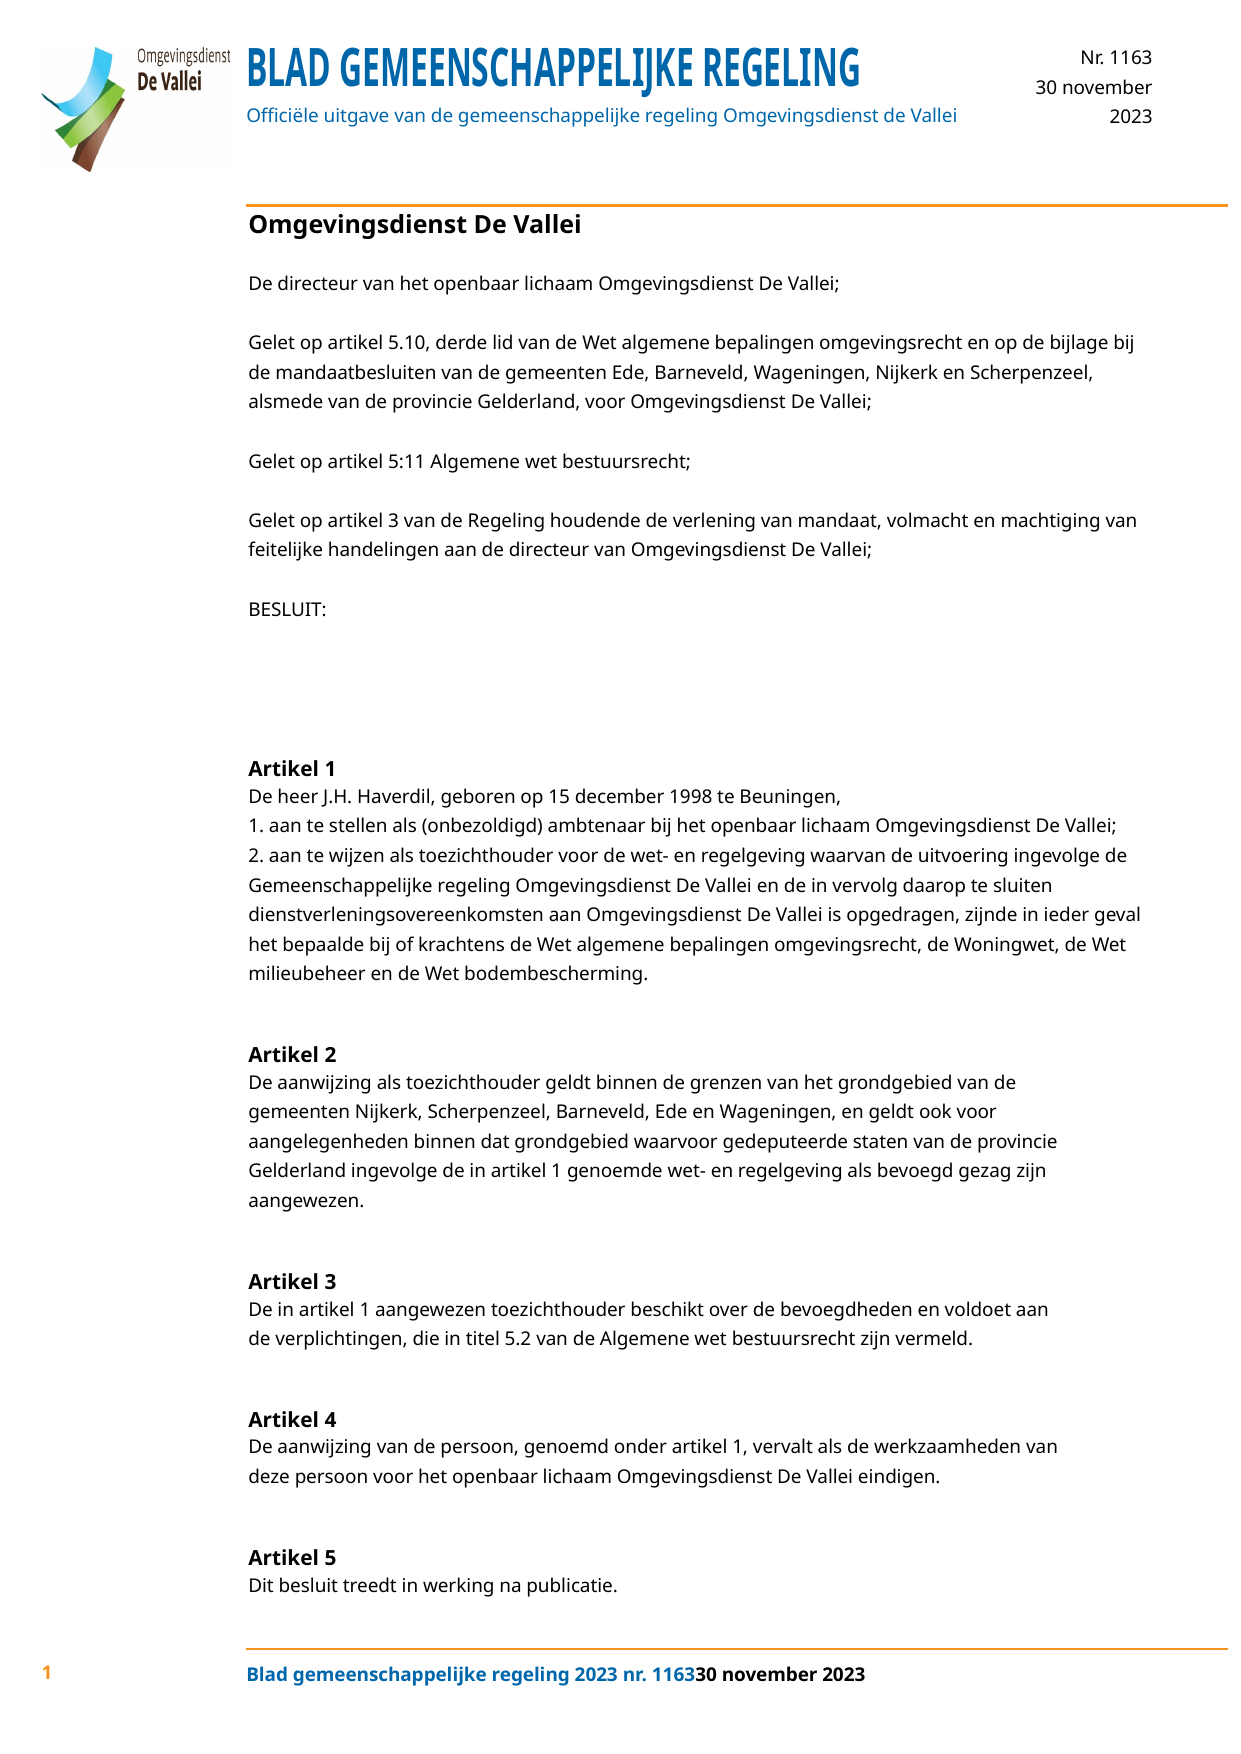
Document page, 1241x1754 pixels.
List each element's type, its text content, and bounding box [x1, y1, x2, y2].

text Omgevingsdienst De Vallei [248, 207, 1152, 241]
text aangelegenheden binnen dat grondgebied waarvoor gedeputeerde staten van de provincie [248, 1128, 1152, 1154]
text De in artikel 1 aangewezen toezichthouder beschikt over de bevoegdheden en voldoet aan [248, 1296, 1152, 1321]
text De directeur van het openbaar lichaam Omgevingsdienst De Vallei; [248, 270, 1152, 296]
text 2. aan te wijzen als toezichthouder voor de wet- en regelgeving waarvan de uitvoering ingevolge de Gemeenschappelijke regeling Omgevingsdienst De Vallei en de in vervolg daarop te sluiten dienstverleningsovereenkomsten aan Omgevingsdienst De Vallei is opgedragen, zijnde in ieder geval het bepaalde bij of krachtens de Wet algemene bepalingen omgevingsrecht, de Woningwet, de Wet milieubeheer en de Wet bodembescherming. [248, 842, 1152, 986]
text De heer J.H. Haverdil, geboren op 15 december 1998 te Beuningen, [248, 783, 1152, 809]
text De aanwijzing van de persoon, genoemd onder artikel 1, vervalt als de werkzaamheden van [248, 1434, 1152, 1459]
text aangewezen. [248, 1187, 1152, 1213]
text Gelet op artikel 3 van de Regeling houdende de verlening van mandaat, volmacht en machtiging van feitelijke handelingen aan de directeur van Omgevingsdienst De Vallei; [248, 507, 1152, 562]
text Artikel 2 [248, 1041, 1152, 1069]
text Dit besluit treedt in werking na publicatie. [248, 1572, 1152, 1597]
text Gelet op artikel 5.10, derde lid van de Wet algemene bepalingen omgevingsrecht en op de bijlage bij de mandaatbesluiten van de gemeenten Ede, Barneveld, Wageningen, Nijkerk en Scherpenzeel, alsmede van de provincie Gelderland, voor Omgevingsdienst De Vallei; [248, 329, 1152, 414]
text Gelet op artikel 5:11 Algemene wet bestuursrecht; [248, 448, 1152, 473]
text Artikel 5 [248, 1543, 1152, 1572]
text deze persoon voor het openbaar lichaam Omgevingsdienst De Vallei eindigen. [248, 1463, 1152, 1489]
picture [41, 47, 231, 172]
text BESLUIT: [248, 596, 1152, 621]
text Artikel 1 [248, 754, 1152, 783]
text Artikel 4 [248, 1405, 1152, 1434]
text Gelderland ingevolge de in artikel 1 genoemde wet- en regelgeving als bevoegd gezag zijn [248, 1158, 1152, 1183]
text Artikel 3 [248, 1267, 1152, 1296]
text 1. aan te stellen als (onbezoldigd) ambtenaar bij het openbaar lichaam Omgevingsdienst De Vallei; [248, 813, 1152, 838]
text de verplichtingen, die in titel 5.2 van de Algemene wet bestuursrecht zijn vermeld. [248, 1325, 1152, 1351]
text gemeenten Nijkerk, Scherpenzeel, Barneveld, Ede en Wageningen, en geldt ook voor [248, 1098, 1152, 1124]
text De aanwijzing als toezichthouder geldt binnen de grenzen van het grondgebied van de [248, 1069, 1152, 1095]
